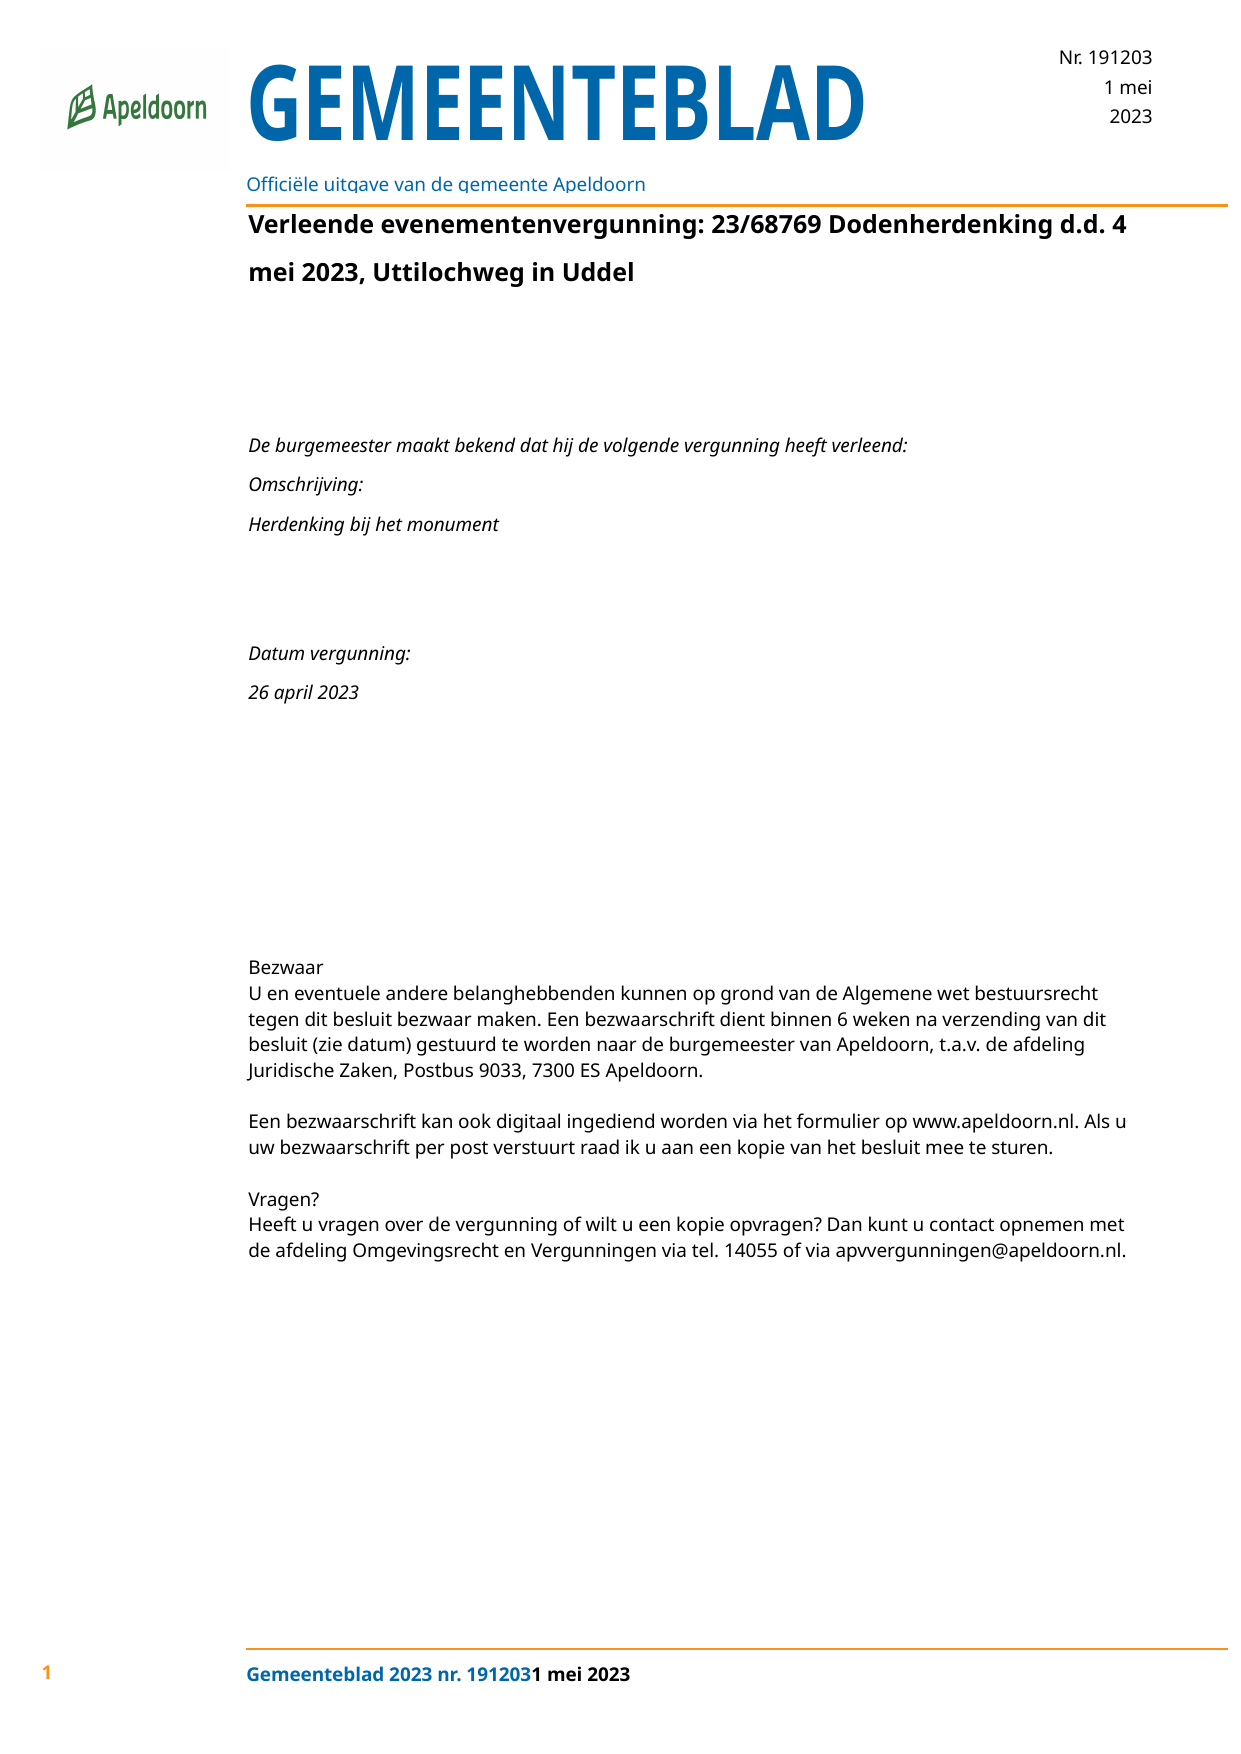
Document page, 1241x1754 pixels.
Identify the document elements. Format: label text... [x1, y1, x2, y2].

text U en eventuele andere belanghebbenden kunnen op grond van de Algemene wet bestuursrecht tegen dit besluit bezwaar maken. Een bezwaarschrift dient binnen 6 weken na verzending van dit besluit (zie datum) gestuurd te worden naar de burgemeester van Apeldoorn, t.a.v. de afdeling Juridische Zaken, Postbus 9033, 7300 ES Apeldoorn. [248, 980, 1152, 1083]
text Vragen? [248, 1186, 1152, 1212]
text Een bezwaarschrift kan ook digitaal ingediend worden via het formulier op www.apeldoorn.nl. Als u uw bezwaarschrift per post verstuurt raad ik u aan een kopie van het besluit mee te sturen. [248, 1109, 1152, 1160]
text Heeft u vragen over de vergunning of wilt u een kopie opvragen? Dan kunt u contact opnemen met de afdeling Omgevingsrecht en Vergunningen via tel. 14055 of via apvvergunningen@apeldoorn.nl. [248, 1212, 1152, 1263]
text Herdenking bij het monument [248, 511, 1152, 537]
text Datum vergunning: [248, 640, 1152, 666]
text Bezwaar [248, 954, 1152, 980]
text De burgemeester maakt bekend dat hij de volgende vergunning heeft verleend: [248, 432, 1152, 458]
text 26 april 2023 [248, 679, 1152, 705]
text Verleende evenementenvergunning: 23/68769 Dodenherdenking d.d. 4 mei 2023, Uttilochweg in Uddel [248, 207, 1152, 288]
picture [41, 47, 231, 172]
text Omschrijving: [248, 472, 1152, 497]
